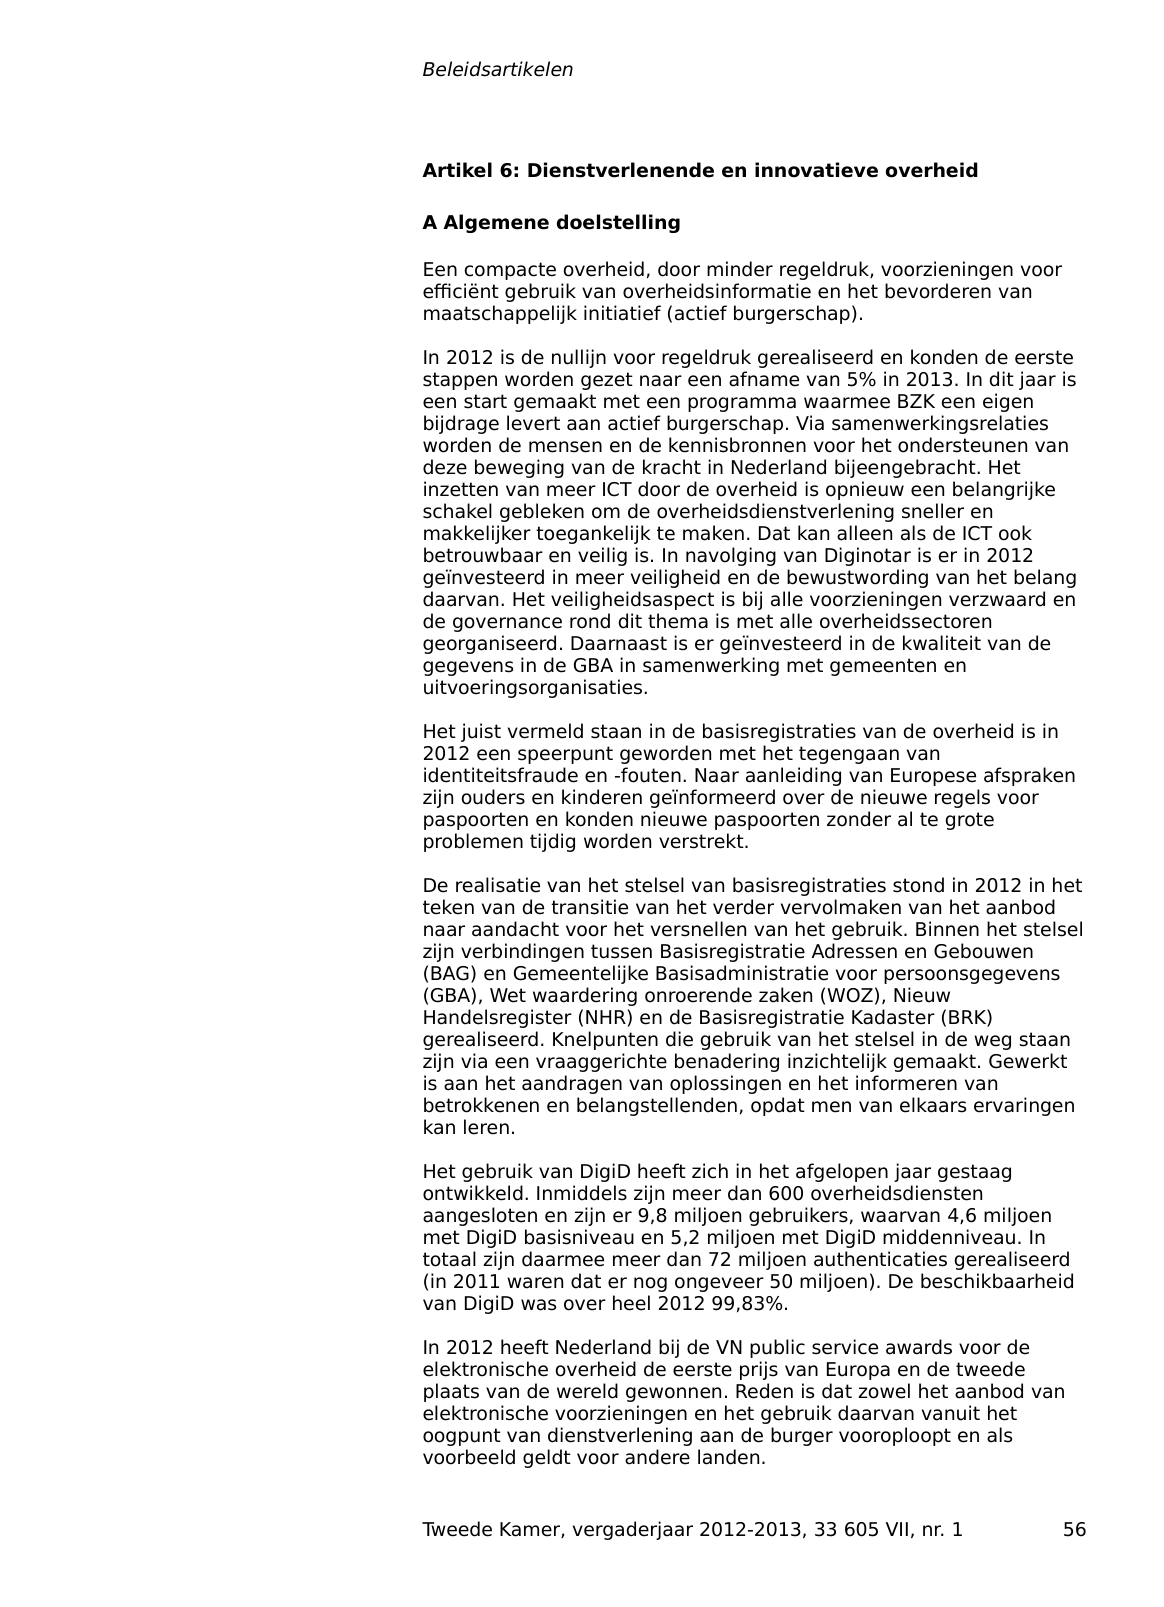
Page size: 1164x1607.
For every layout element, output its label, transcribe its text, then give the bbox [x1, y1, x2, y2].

text De realisatie van het stelsel van basisregistraties stond in 2012 in het teken van de transitie van het verder vervolmaken van het aanbod naar aandacht voor het versnellen van het gebruik. Binnen het stelsel zijn verbindingen tussen Basisregistratie Adressen en Gebouwen (BAG) en Gemeentelijke Basisadministratie voor persoonsgegevens (GBA), Wet waardering onroerende zaken (WOZ), Nieuw Handelsregister (NHR) en de Basisregistratie Kadaster (BRK) gerealiseerd. Knelpunten die gebruik van het stelsel in de weg staan zijn via een vraaggerichte benadering inzichtelijk gemaakt. Gewerkt is aan het aandragen van oplossingen en het informeren van betrokkenen en belangstellenden, opdat men van elkaars ervaringen kan leren. [422, 875, 1087, 1139]
text Het juist vermeld staan in de basisregistraties van de overheid is in 2012 een speerpunt geworden met het tegengaan van identiteitsfraude en -fouten. Naar aanleiding van Europese afspraken zijn ouders en kinderen geïnformeerd over de nieuwe regels voor paspoorten en konden nieuwe paspoorten zonder al te grote problemen tijdig worden verstrekt. [422, 721, 1087, 853]
text Een compacte overheid, door minder regeldruk, voorzieningen voor efficiënt gebruik van overheidsinformatie en het bevorderen van maatschappelijk initiatief (actief burgerschap). [422, 259, 1087, 325]
text In 2012 heeft Nederland bij de VN public service awards voor de elektronische overheid de eerste prijs van Europa en de tweede plaats van de wereld gewonnen. Reden is dat zowel het aanbod van elektronische voorzieningen en het gebruik daarvan vanuit het oogpunt van dienstverlening aan de burger vooroploopt en als voorbeeld geldt voor andere landen. [422, 1337, 1087, 1469]
text In 2012 is de nullijn voor regeldruk gerealiseerd en konden de eerste stappen worden gezet naar een afname van 5% in 2013. In dit jaar is een start gemaakt met een programma waarmee BZK een eigen bijdrage levert aan actief burgerschap. Via samenwerkingsrelaties worden de mensen en de kennisbronnen voor het ondersteunen van deze beweging van de kracht in Nederland bijeengebracht. Het inzetten van meer ICT door de overheid is opnieuw een belangrijke schakel gebleken om de overheidsdienstverlening sneller en makkelijker toegankelijk te maken. Dat kan alleen als de ICT ook betrouwbaar en veilig is. In navolging van Diginotar is er in 2012 geïnvesteerd in meer veiligheid en de bewustwording van het belang daarvan. Het veiligheidsaspect is bij alle voorzieningen verzwaard en de governance rond dit thema is met alle overheidssectoren georganiseerd. Daarnaast is er geïnvesteerd in de kwaliteit van de gegevens in de GBA in samenwerking met gemeenten en uitvoeringsorganisaties. [422, 347, 1087, 699]
subtitle Artikel 6: Dienstverlenende en innovatieve overheid [422, 160, 1087, 182]
subtitle A Algemene doelstelling [422, 212, 1087, 234]
text Het gebruik van DigiD heeft zich in het afgelopen jaar gestaag ontwikkeld. Inmiddels zijn meer dan 600 overheidsdiensten aangesloten en zijn er 9,8 miljoen gebruikers, waarvan 4,6 miljoen met DigiD basisniveau en 5,2 miljoen met DigiD middenniveau. In totaal zijn daarmee meer dan 72 miljoen authenticaties gerealiseerd (in 2011 waren dat er nog ongeveer 50 miljoen). De beschikbaarheid van DigiD was over heel 2012 99,83%. [422, 1161, 1087, 1315]
